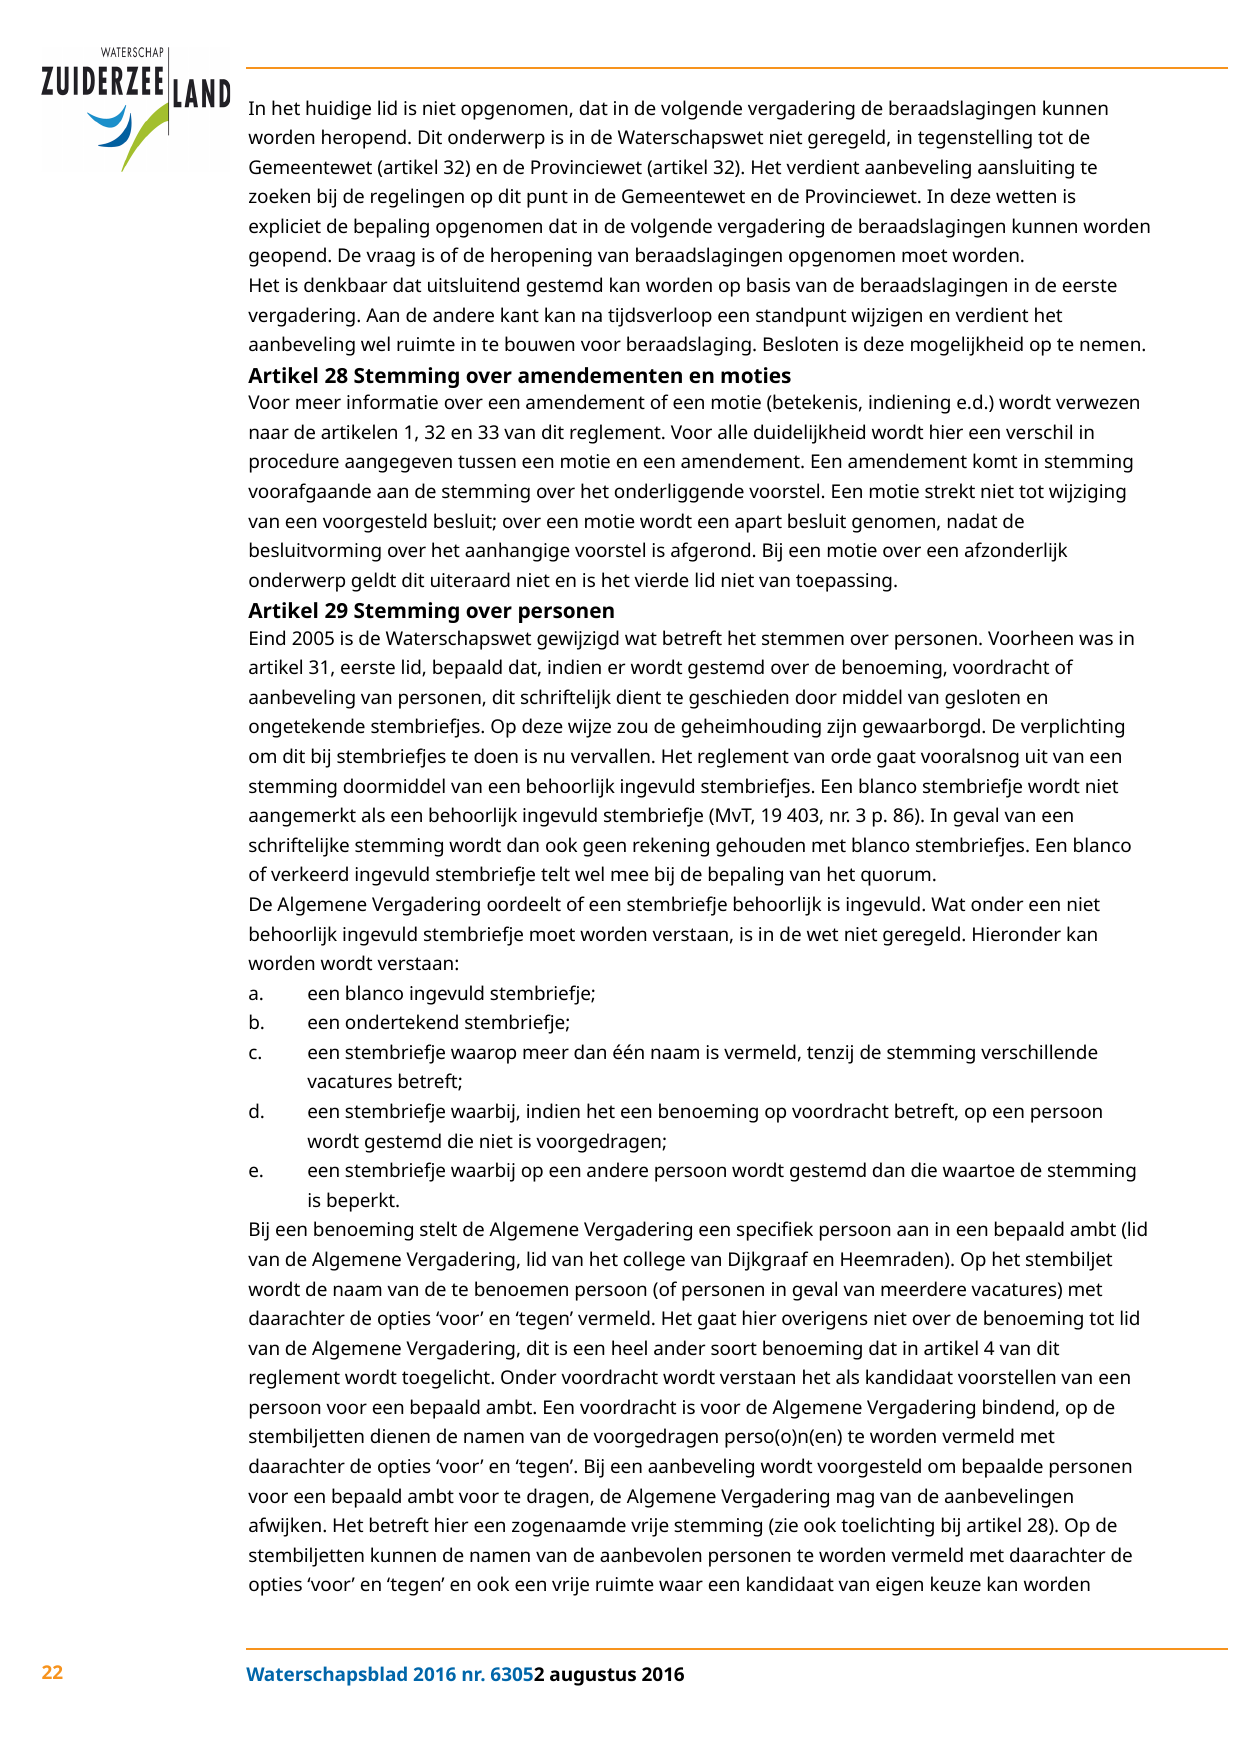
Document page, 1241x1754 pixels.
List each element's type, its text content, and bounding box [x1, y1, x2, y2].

text Het is denkbaar dat uitsluitend gestemd kan worden op basis van de beraadslagingen in de eerste vergadering. Aan de andere kant kan na tijdsverloop een standpunt wijzigen en verdient het aanbeveling wel ruimte in te bouwen voor beraadslaging. Besloten is deze mogelijkheid op te nemen. [248, 272, 1152, 357]
text Artikel 28 Stemming over amendementen en moties [248, 361, 1152, 389]
list een blanco ingevuld stembriefje; [248, 980, 1152, 1006]
list een ondertekend stembriefje; [248, 1009, 1152, 1035]
text Voor meer informatie over een amendement of een motie (betekenis, indiening e.d.) wordt verwezen naar de artikelen 1, 32 en 33 van dit reglement. Voor alle duidelijkheid wordt hier een verschil in procedure aangegeven tussen een motie en een amendement. Een amendement komt in stemming voorafgaande aan de stemming over het onderliggende voorstel. Een motie strekt niet tot wijziging van een voorgesteld besluit; over een motie wordt een apart besluit genomen, nadat de besluitvorming over het aanhangige voorstel is afgerond. Bij een motie over een afzonderlijk onderwerp geldt dit uiteraard niet en is het vierde lid niet van toepassing. [248, 389, 1152, 593]
list een stembriefje waarop meer dan één naam is vermeld, tenzij de stemming verschillende vacatures betreft; [248, 1039, 1152, 1094]
text Eind 2005 is de Waterschapswet gewijzigd wat betreft het stemmen over personen. Voorheen was in artikel 31, eerste lid, bepaald dat, indien er wordt gestemd over de benoeming, voordracht of aanbeveling van personen, dit schriftelijk dient te geschieden door middel van gesloten en ongetekende stembriefjes. Op deze wijze zou de geheimhouding zijn gewaarborgd. De verplichting om dit bij stembriefjes te doen is nu vervallen. Het reglement van orde gaat vooralsnog uit van een stemming doormiddel van een behoorlijk ingevuld stembriefjes. Een blanco stembriefje wordt niet aangemerkt als een behoorlijk ingevuld stembriefje (MvT, 19 403, nr. 3 p. 86). In geval van een schriftelijke stemming wordt dan ook geen rekening gehouden met blanco stembriefjes. Een blanco of verkeerd ingevuld stembriefje telt wel mee bij de bepaling van het quorum. [248, 625, 1152, 887]
text De Algemene Vergadering oordeelt of een stembriefje behoorlijk is ingevuld. Wat onder een niet behoorlijk ingevuld stembriefje moet worden verstaan, is in de wet niet geregeld. Hieronder kan worden wordt verstaan: [248, 891, 1152, 976]
picture [41, 47, 231, 172]
list een stembriefje waarbij op een andere persoon wordt gestemd dan die waartoe de stemming is beperkt. [248, 1157, 1152, 1213]
text Bij een benoeming stelt de Algemene Vergadering een specifiek persoon aan in een bepaald ambt (lid van de Algemene Vergadering, lid van het college van Dijkgraaf en Heemraden). Op het stembiljet wordt de naam van de te benoemen persoon (of personen in geval van meerdere vacatures) met daarachter de opties ‘voor’ en ‘tegen’ vermeld. Het gaat hier overigens niet over de benoeming tot lid van de Algemene Vergadering, dit is een heel ander soort benoeming dat in artikel 4 van dit reglement wordt toegelicht. Onder voordracht wordt verstaan het als kandidaat voorstellen van een persoon voor een bepaald ambt. Een voordracht is voor de Algemene Vergadering bindend, op de stembiljetten dienen de namen van de voorgedragen perso(o)n(en) te worden vermeld met daarachter de opties ‘voor’ en ‘tegen’. Bij een aanbeveling wordt voorgesteld om bepaalde personen voor een bepaald ambt voor te dragen, de Algemene Vergadering mag van de aanbevelingen afwijken. Het betreft hier een zogenaamde vrije stemming (zie ook toelichting bij artikel 28). Op de stembiljetten kunnen de namen van de aanbevolen personen te worden vermeld met daarachter de opties ‘voor’ en ‘tegen’ en ook een vrije ruimte waar een kandidaat van eigen keuze kan worden [248, 1217, 1152, 1597]
text In het huidige lid is niet opgenomen, dat in de volgende vergadering de beraadslagingen kunnen worden heropend. Dit onderwerp is in de Waterschapswet niet geregeld, in tegenstelling tot de Gemeentewet (artikel 32) en de Provinciewet (artikel 32). Het verdient aanbeveling aansluiting te zoeken bij de regelingen op dit punt in de Gemeentewet en de Provinciewet. In deze wetten is expliciet de bepaling opgenomen dat in de volgende vergadering de beraadslagingen kunnen worden geopend. De vraag is of de heropening van beraadslagingen opgenomen moet worden. [248, 95, 1152, 268]
text Artikel 29 Stemming over personen [248, 597, 1152, 625]
list een stembriefje waarbij, indien het een benoeming op voordracht betreft, op een persoon wordt gestemd die niet is voorgedragen; [248, 1098, 1152, 1154]
